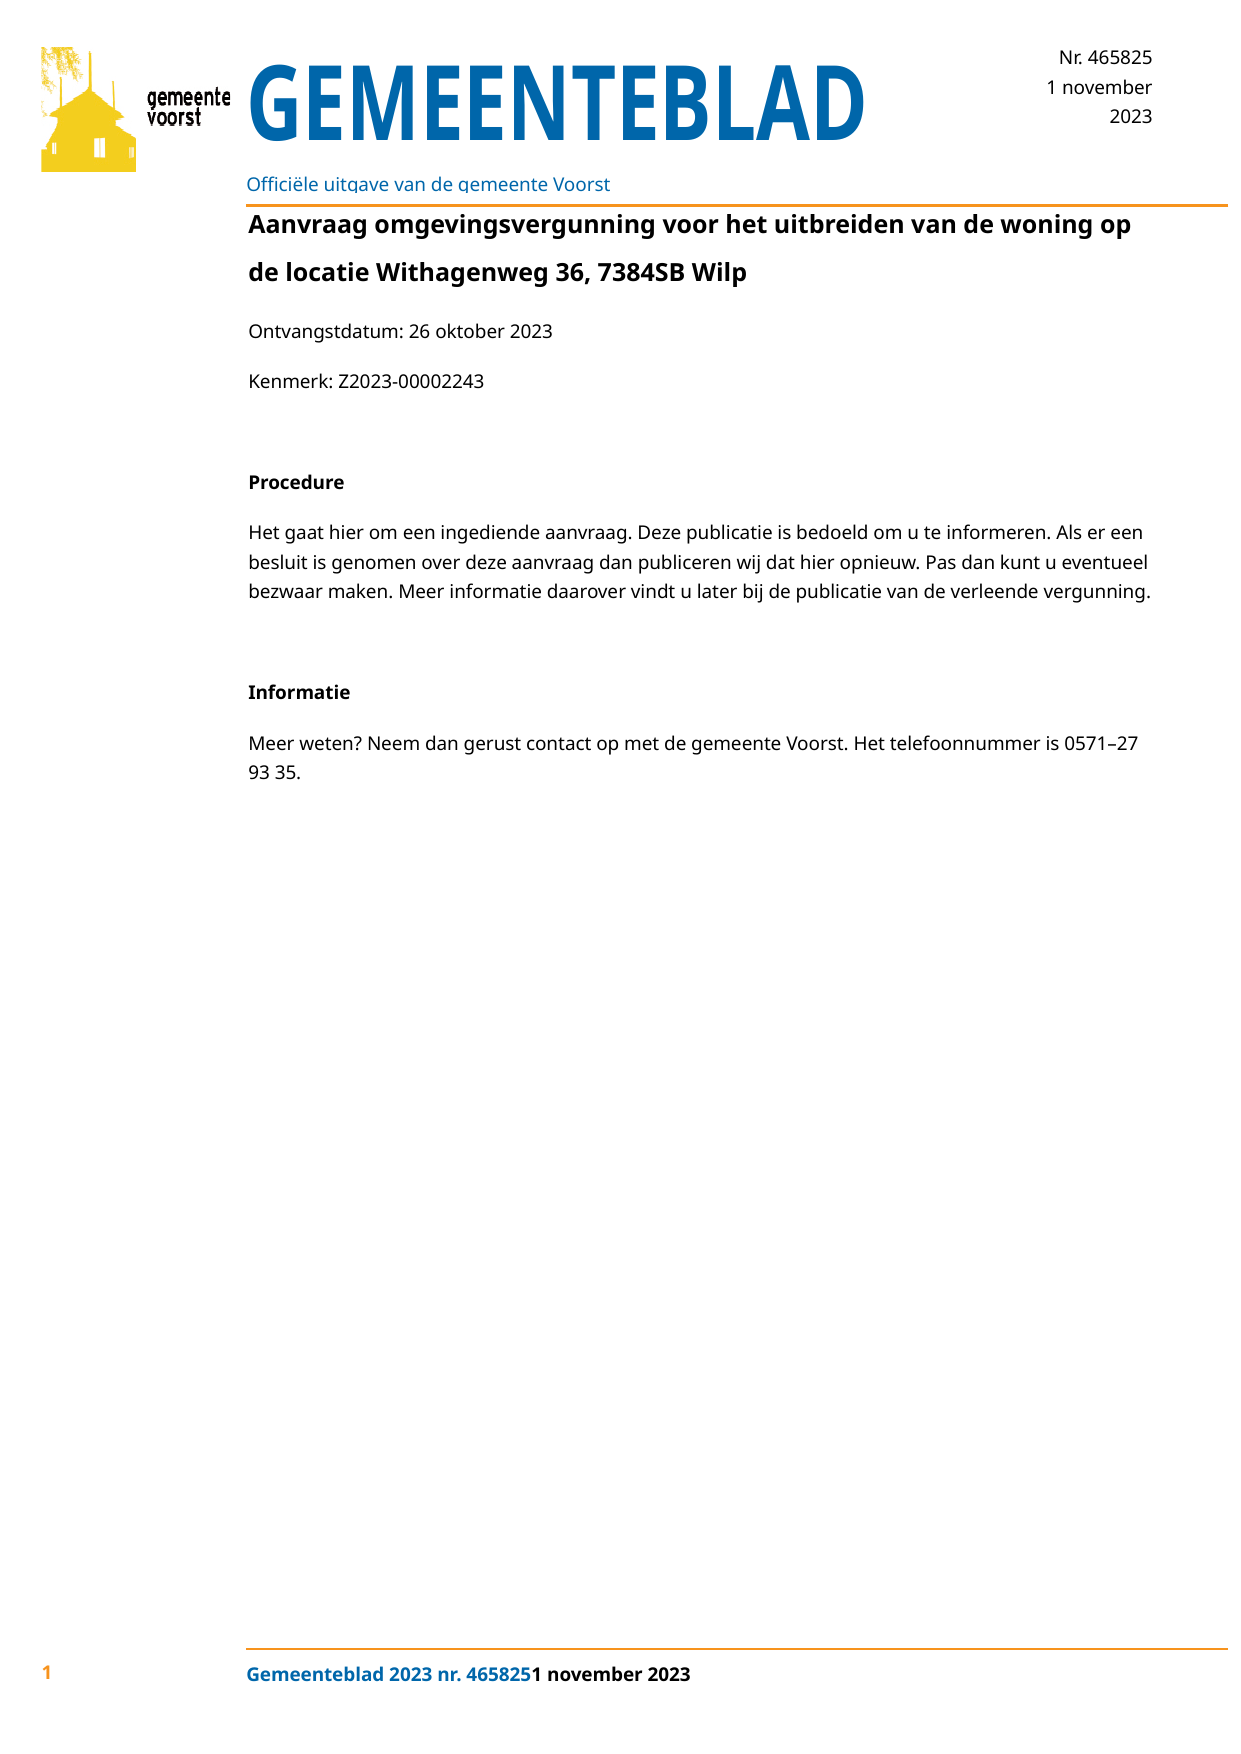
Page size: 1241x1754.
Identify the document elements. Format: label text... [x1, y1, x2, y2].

text Meer weten? Neem dan gerust contact op met de gemeente Voorst. Het telefoonnummer is 0571–27 93 35. [248, 730, 1152, 785]
text Procedure [248, 469, 1152, 495]
picture [41, 47, 231, 172]
text Ontvangstdatum: 26 oktober 2023 [248, 318, 1152, 344]
text Informatie [248, 679, 1152, 705]
text Aanvraag omgevingsvergunning voor het uitbreiden van de woning op de locatie Withagenweg 36, 7384SB Wilp [248, 207, 1152, 288]
text Kenmerk: Z2023-00002243 [248, 368, 1152, 394]
text Het gaat hier om een ingediende aanvraag. Deze publicatie is bedoeld om u te informeren. Als er een besluit is genomen over deze aanvraag dan publiceren wij dat hier opnieuw. Pas dan kunt u eventueel bezwaar maken. Meer informatie daarover vindt u later bij de publicatie van de verleende vergunning. [248, 519, 1152, 604]
